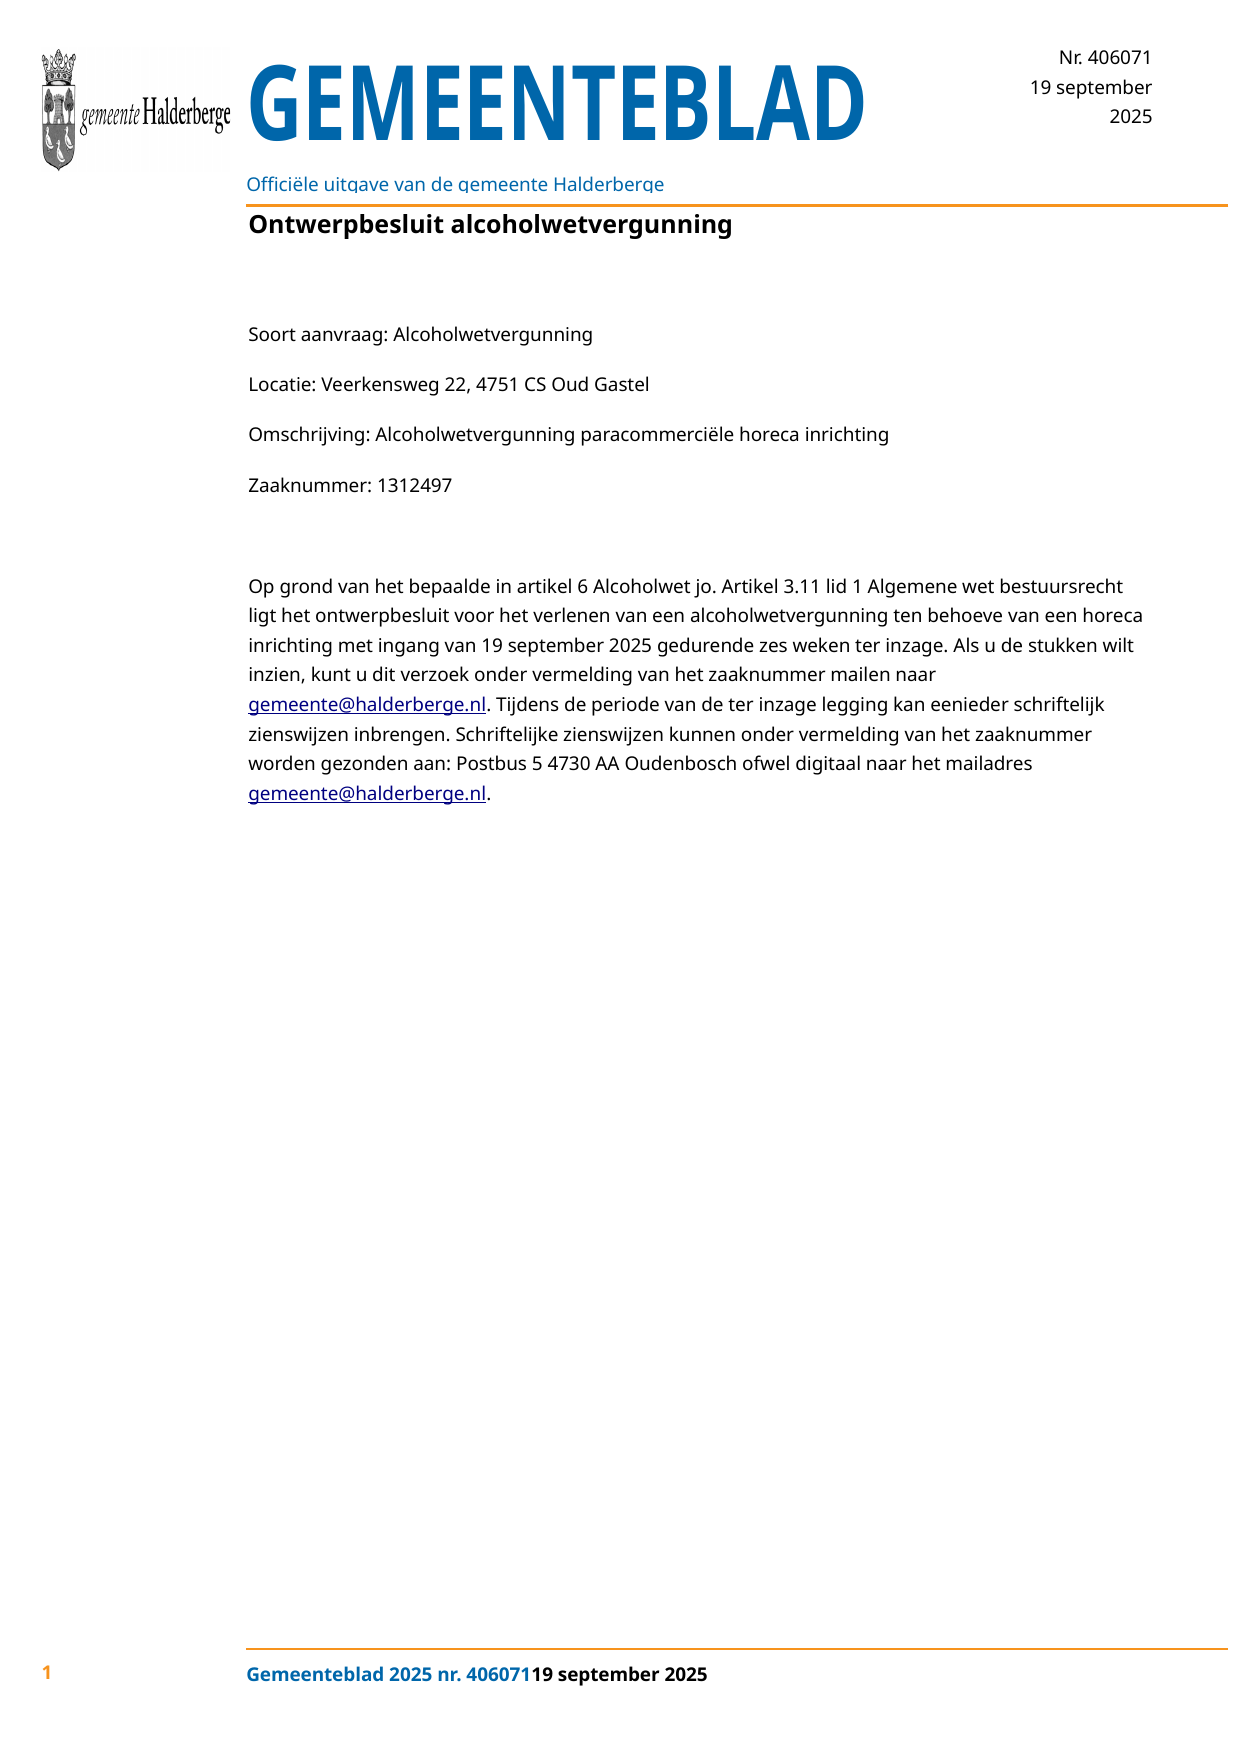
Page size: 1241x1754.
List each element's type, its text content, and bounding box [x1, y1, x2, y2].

text Ontwerpbesluit alcoholwetvergunning [248, 207, 1152, 241]
text Soort aanvraag: Alcoholwetvergunning [248, 321, 1152, 346]
picture [41, 47, 231, 172]
text Omschrijving: Alcoholwetvergunning paracommerciële horeca inrichting [248, 422, 1152, 447]
text Locatie: Veerkensweg 22, 4751 CS Oud Gastel [248, 371, 1152, 397]
text Zaaknummer: 1312497 [248, 472, 1152, 498]
text Op grond van het bepaalde in artikel 6 Alcoholwet jo. Artikel 3.11 lid 1 Algemene wet bestuursrecht ligt het ontwerpbesluit voor het verlenen van een alcoholwetvergunning ten behoeve van een horeca inrichting met ingang van 19 september 2025 gedurende zes weken ter inzage. Als u de stukken wilt inzien, kunt u dit verzoek onder vermelding van het zaaknummer mailen naar gemeente@halderberge.nl. Tijdens de periode van de ter inzage legging kan eenieder schriftelijk zienswijzen inbrengen. Schriftelijke zienswijzen kunnen onder vermelding van het zaaknummer worden gezonden aan: Postbus 5 4730 AA Oudenbosch ofwel digitaal naar het mailadres gemeente@halderberge.nl. [248, 573, 1152, 806]
